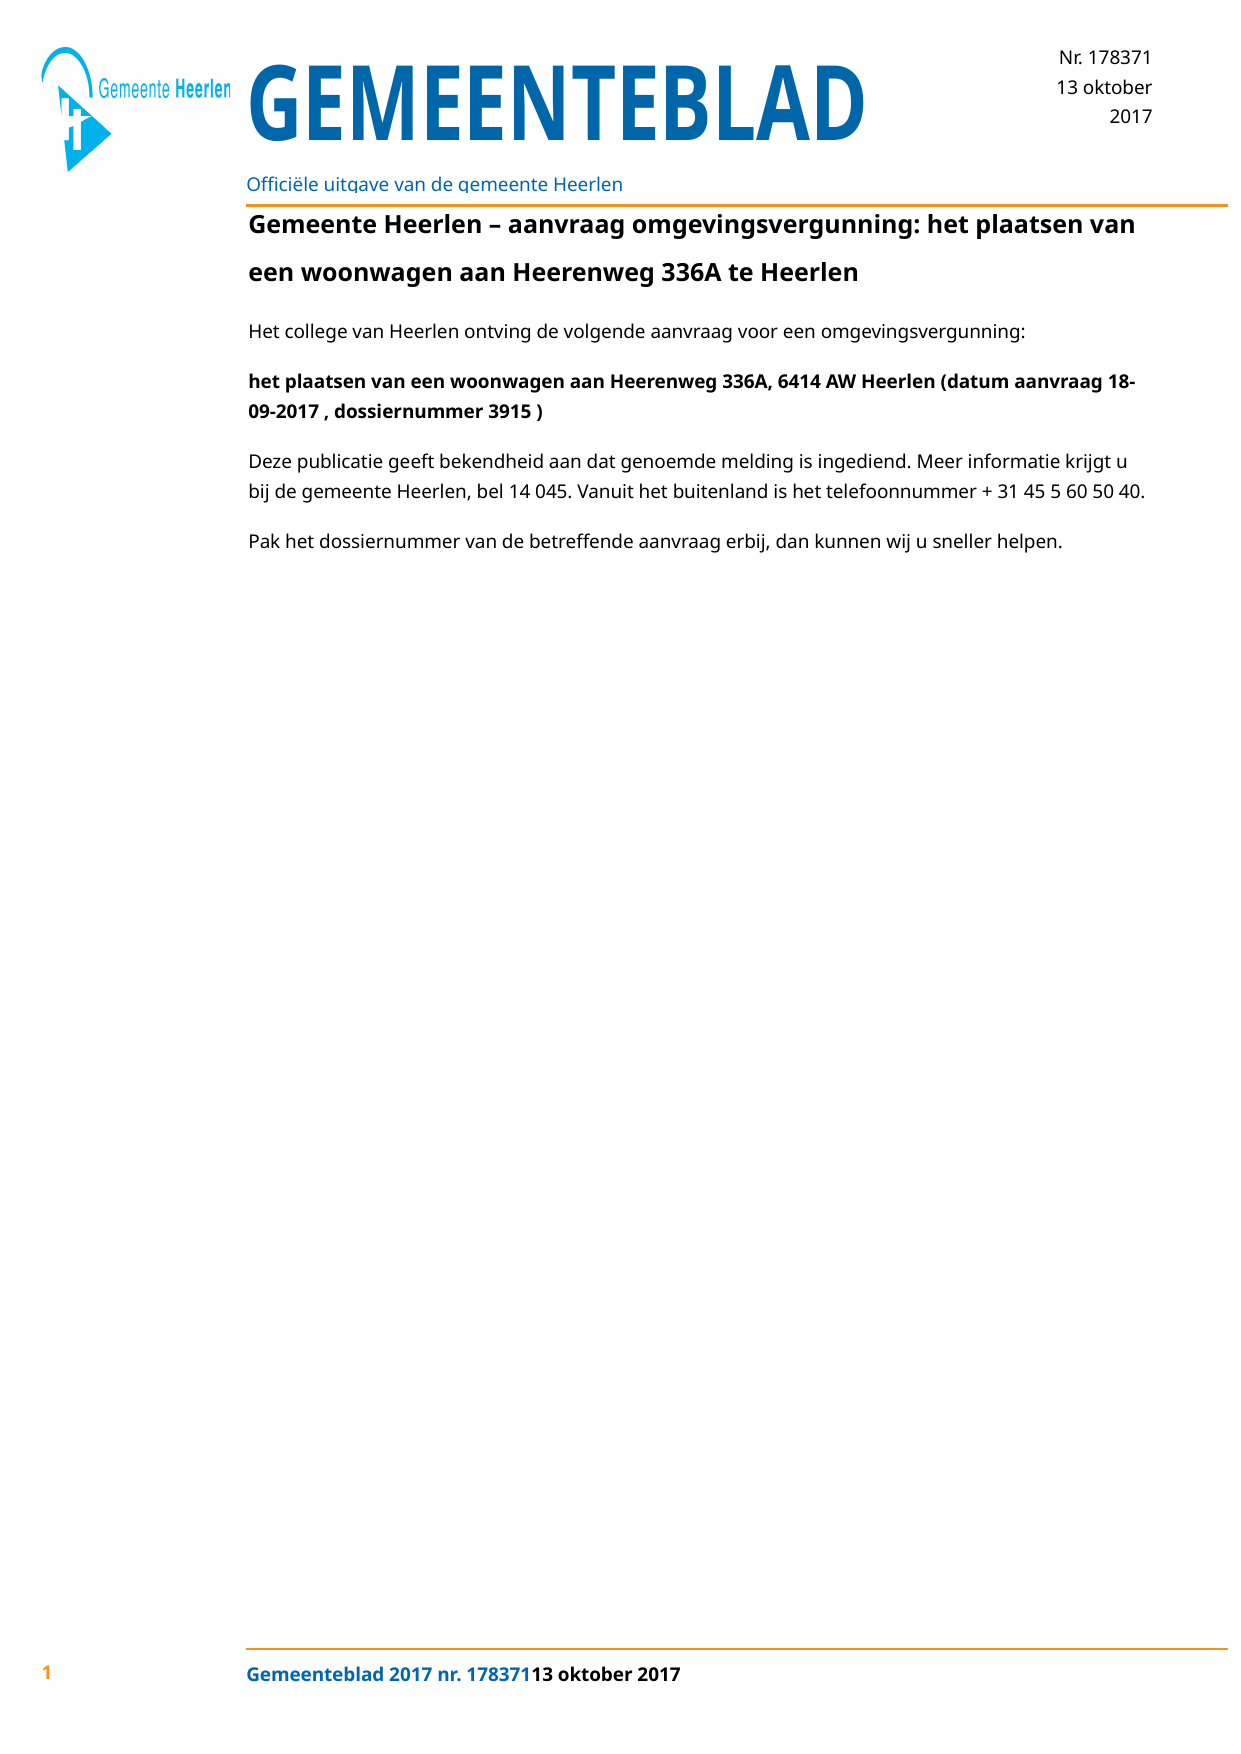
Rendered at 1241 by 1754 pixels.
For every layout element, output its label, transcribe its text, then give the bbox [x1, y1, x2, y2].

text Pak het dossiernummer van de betreffende aanvraag erbij, dan kunnen wij u sneller helpen. [248, 528, 1152, 554]
text het plaatsen van een woonwagen aan Heerenweg 336A, 6414 AW Heerlen (datum aanvraag 18-09-2017 , dossiernummer 3915 ) [248, 368, 1152, 424]
text Gemeente Heerlen – aanvraag omgevingsvergunning: het plaatsen van een woonwagen aan Heerenweg 336A te Heerlen [248, 207, 1152, 288]
text Deze publicatie geeft bekendheid aan dat genoemde melding is ingediend. Meer informatie krijgt u bij de gemeente Heerlen, bel 14 045. Vanuit het buitenland is het telefoonnummer + 31 45 5 60 50 40. [248, 448, 1152, 504]
text Het college van Heerlen ontving de volgende aanvraag voor een omgevingsvergunning: [248, 318, 1152, 344]
picture [41, 47, 231, 172]
picture [41, 47, 58, 70]
